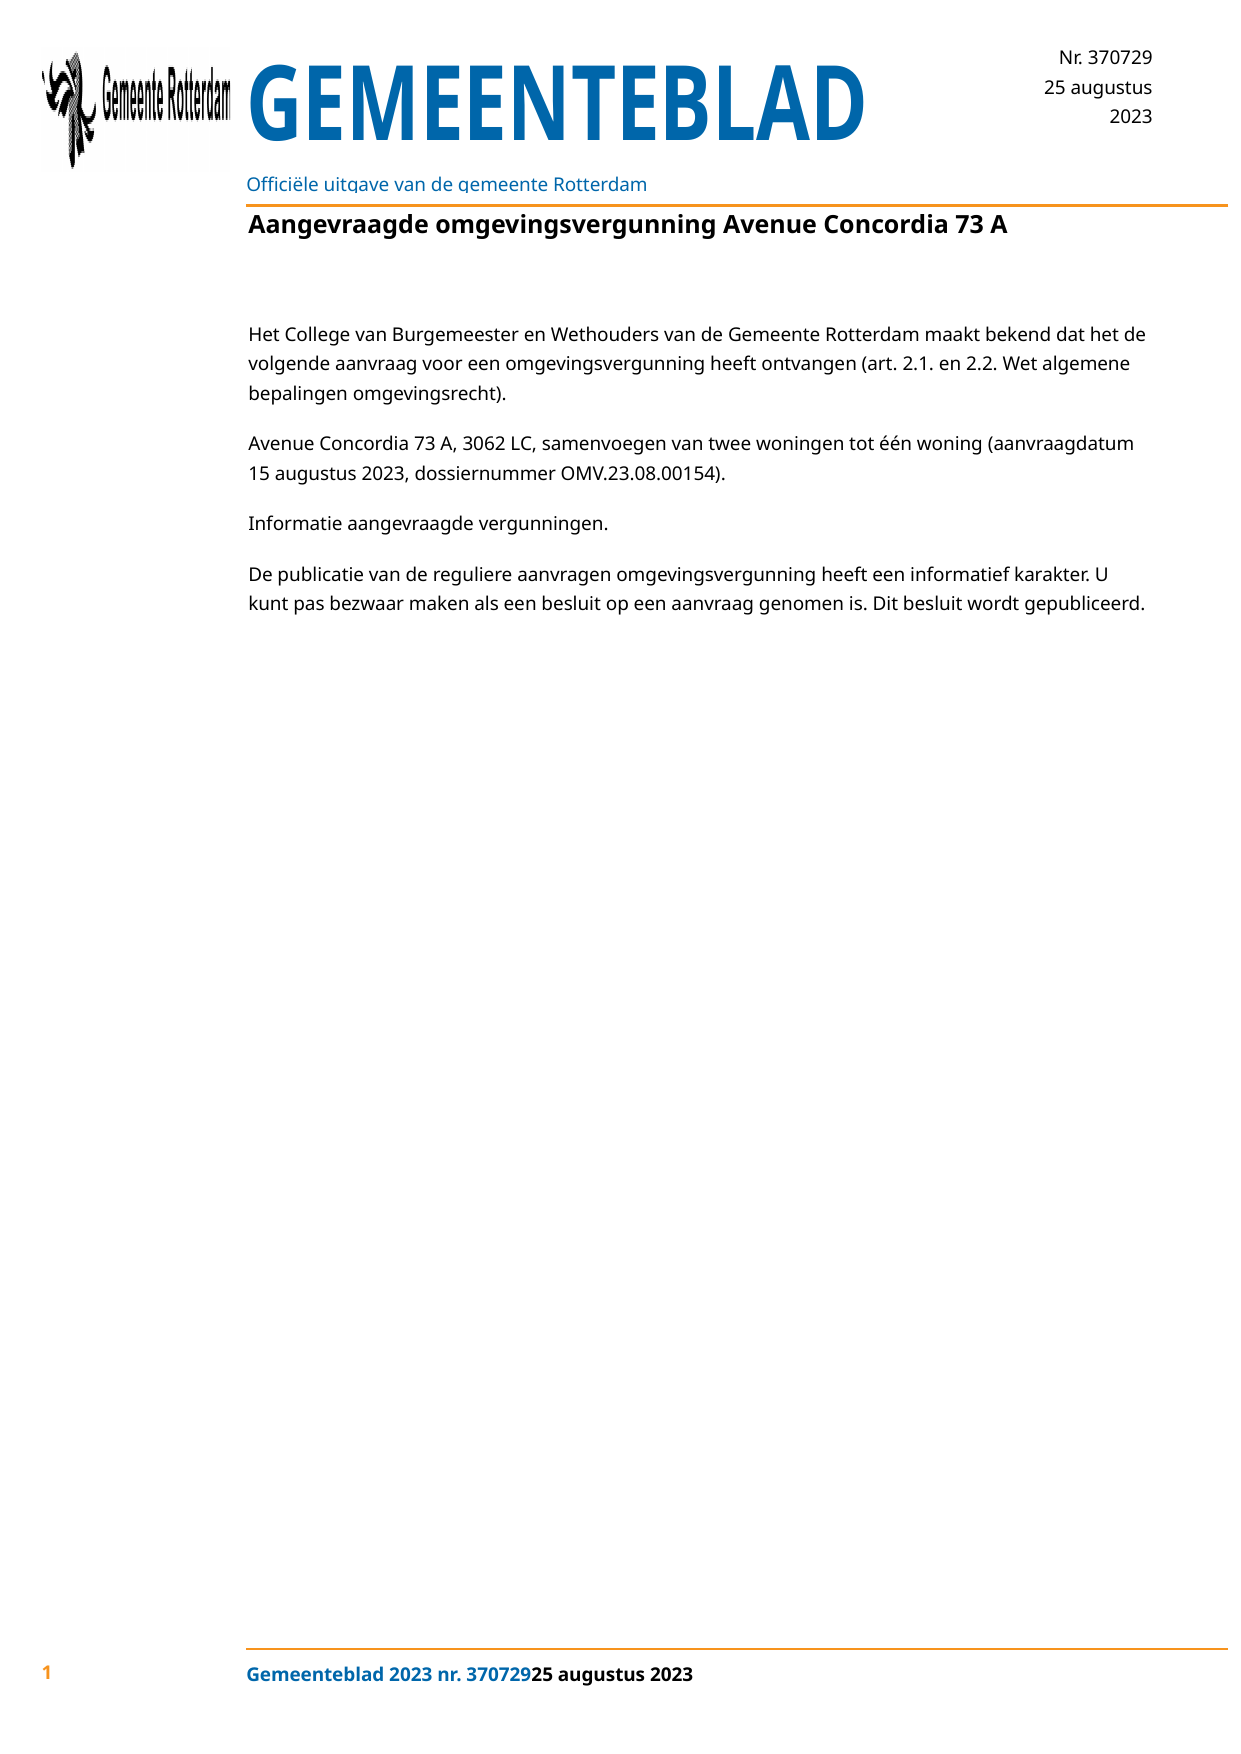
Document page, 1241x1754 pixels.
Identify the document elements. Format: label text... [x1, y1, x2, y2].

text De publicatie van de reguliere aanvragen omgevingsvergunning heeft een informatief karakter. U kunt pas bezwaar maken als een besluit op een aanvraag genomen is. Dit besluit wordt gepubliceerd. [248, 561, 1152, 616]
text Aangevraagde omgevingsvergunning Avenue Concordia 73 A [248, 207, 1152, 241]
text Het College van Burgemeester en Wethouders van de Gemeente Rotterdam maakt bekend dat het de volgende aanvraag voor een omgevingsvergunning heeft ontvangen (art. 2.1. en 2.2. Wet algemene bepalingen omgevingsrecht). [248, 321, 1152, 406]
text Informatie aangevraagde vergunningen. [248, 510, 1152, 536]
picture [41, 47, 231, 172]
text Avenue Concordia 73 A, 3062 LC, samenvoegen van twee woningen tot één woning (aanvraagdatum 15 augustus 2023, dossiernummer OMV.23.08.00154). [248, 430, 1152, 486]
